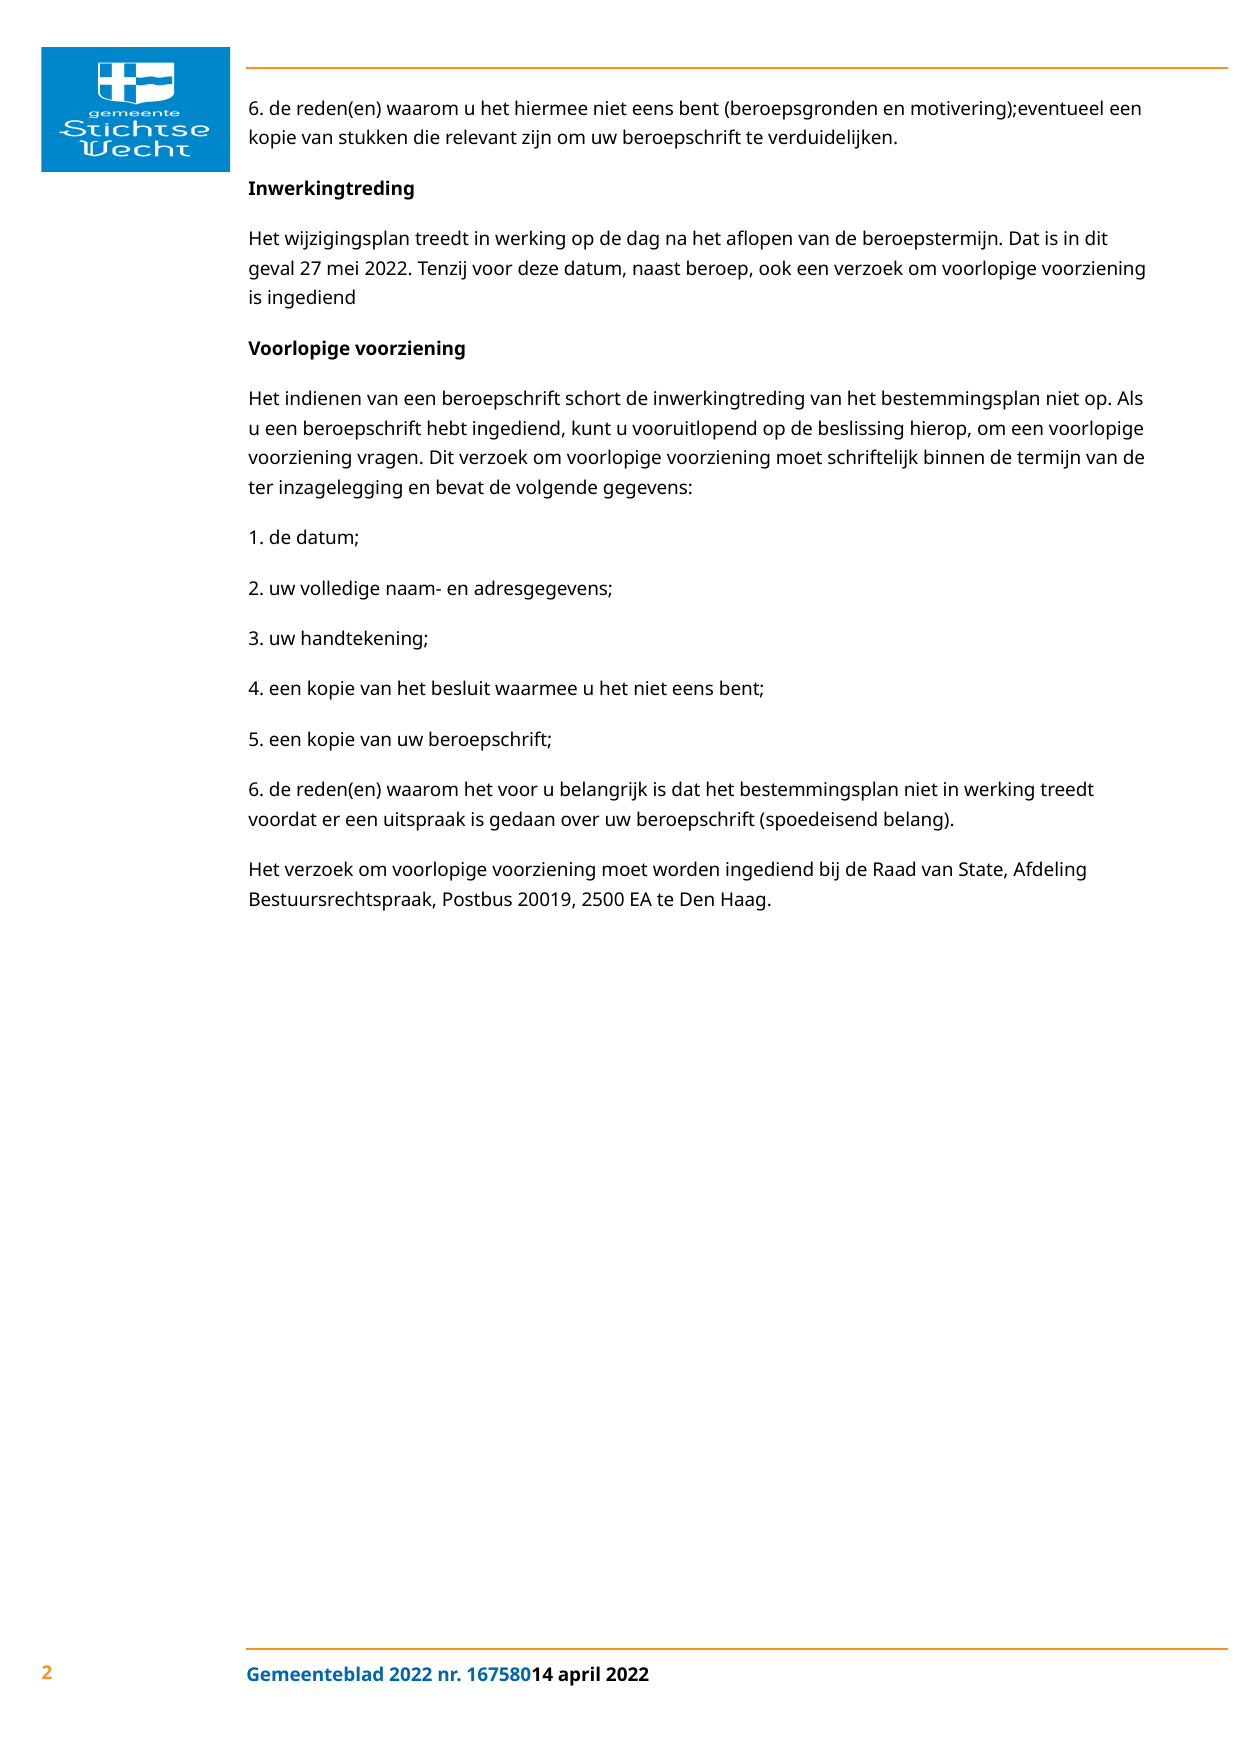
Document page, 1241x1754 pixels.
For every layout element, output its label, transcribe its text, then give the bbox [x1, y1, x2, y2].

text 6. de reden(en) waarom het voor u belangrijk is dat het bestemmingsplan niet in werking treedt voordat er een uitspraak is gedaan over uw beroepschrift (spoedeisend belang). [248, 776, 1152, 832]
text 5. een kopie van uw beroepschrift; [248, 726, 1152, 752]
text 3. uw handtekening; [248, 625, 1152, 651]
text Inwerkingtreding [248, 175, 1152, 201]
text 6. de reden(en) waarom u het hiermee niet eens bent (beroepsgronden en motivering);eventueel een kopie van stukken die relevant zijn om uw beroepschrift te verduidelijken. [248, 95, 1152, 150]
picture [137, 63, 174, 103]
text 1. de datum; [248, 524, 1152, 550]
text 4. een kopie van het besluit waarmee u het niet eens bent; [248, 676, 1152, 701]
text Het verzoek om voorlopige voorziening moet worden ingediend bij de Raad van State, Afdeling Bestuursrechtspraak, Postbus 20019, 2500 EA te Den Haag. [248, 856, 1152, 912]
text Voorlopige voorziening [248, 335, 1152, 361]
text 2. uw volledige naam- en adresgegevens; [248, 575, 1152, 601]
text Het indienen van een beroepschrift schort de inwerkingtreding van het bestemmingsplan niet op. Als u een beroepschrift hebt ingediend, kunt u vooruitlopend op de beslissing hierop, om een voorlopige voorziening vragen. Dit verzoek om voorlopige voorziening moet schriftelijk binnen de termijn van de ter inzagelegging en bevat de volgende gegevens: [248, 385, 1152, 500]
picture [99, 63, 135, 101]
text Het wijzigingsplan treedt in werking op de dag na het aflopen van de beroepstermijn. Dat is in dit geval 27 mei 2022. Tenzij voor deze datum, naast beroep, ook een verzoek om voorlopige voorziening is ingediend [248, 225, 1152, 310]
